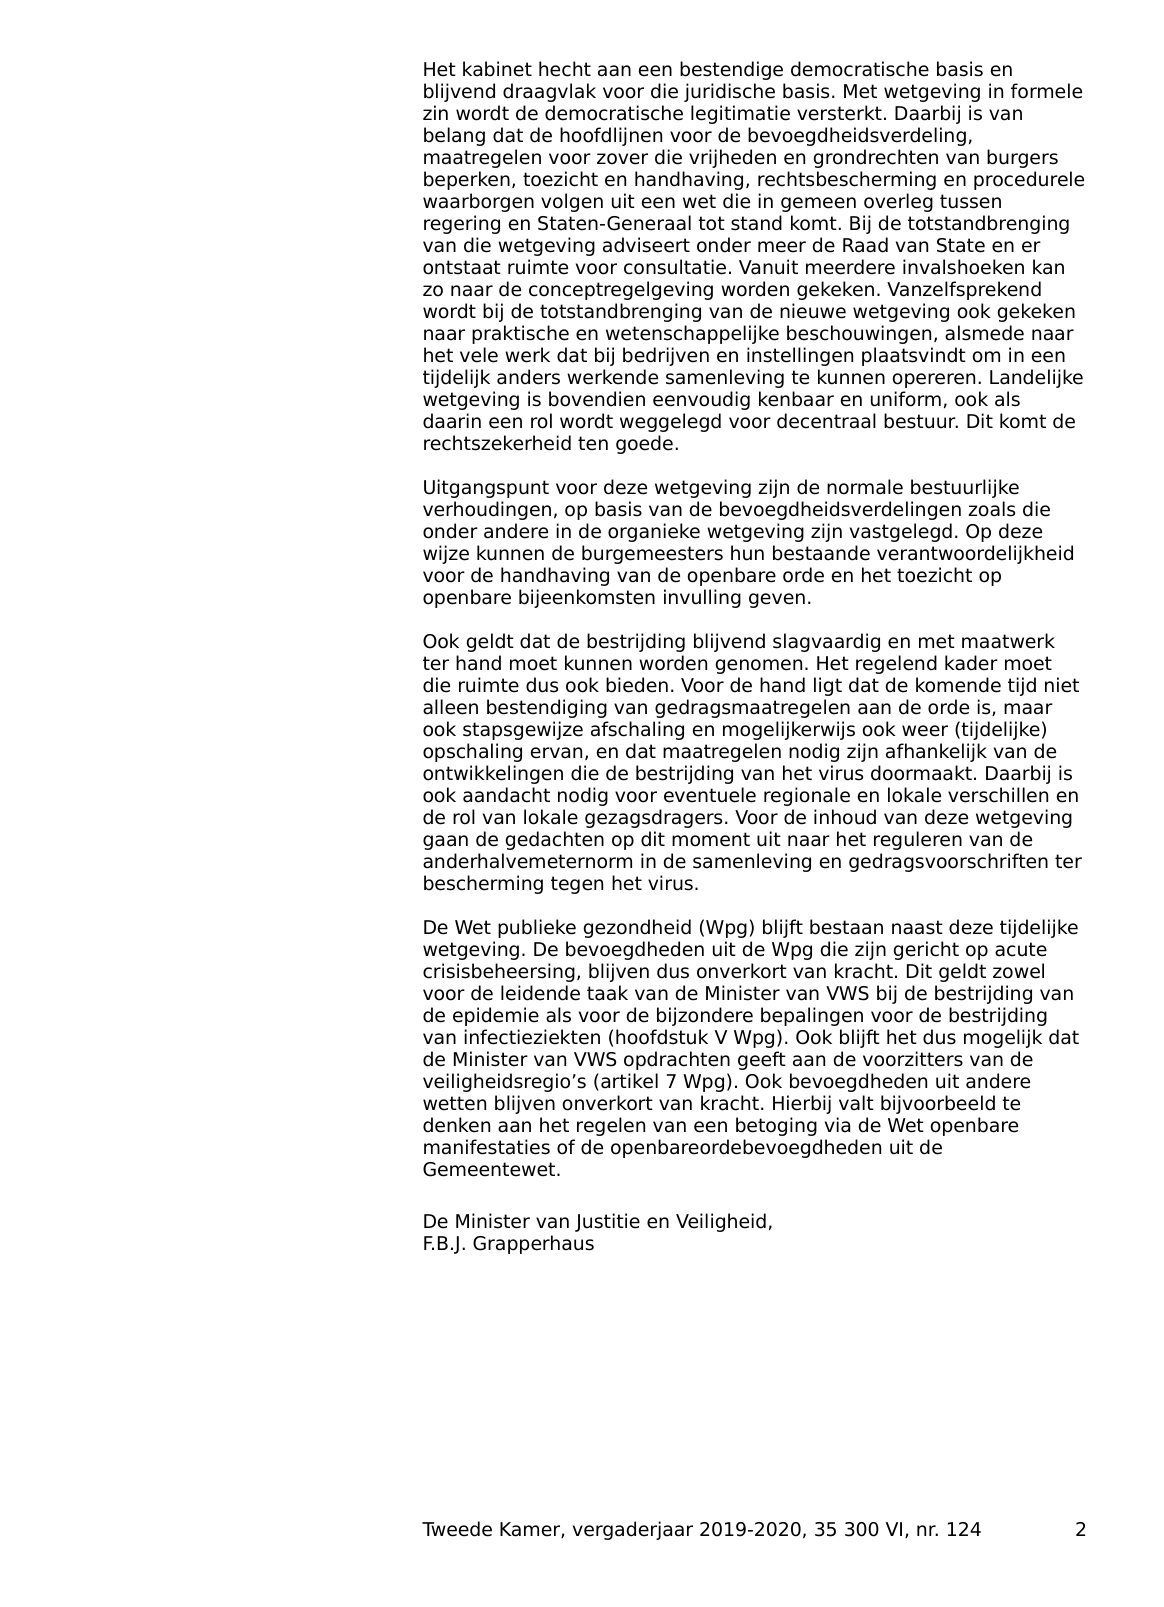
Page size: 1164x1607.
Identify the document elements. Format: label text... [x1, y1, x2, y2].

text De Wet publieke gezondheid (Wpg) blijft bestaan naast deze tijdelijke wetgeving. De bevoegdheden uit de Wpg die zijn gericht op acute crisisbeheersing, blijven dus onverkort van kracht. Dit geldt zowel voor de leidende taak van de Minister van VWS bij de bestrijding van de epidemie als voor de bijzondere bepalingen voor de bestrijding van infectieziekten (hoofdstuk V Wpg). Ook blijft het dus mogelijk dat de Minister van VWS opdrachten geeft aan de voorzitters van de veiligheidsregio’s (artikel 7 Wpg). Ook bevoegdheden uit andere wetten blijven onverkort van kracht. Hierbij valt bijvoorbeeld te denken aan het regelen van een betoging via de Wet openbare manifestaties of de openbareordebevoegdheden uit de Gemeentewet. [422, 917, 1087, 1181]
text De Minister van Justitie en Veiligheid, F.B.J. Grapperhaus [422, 1211, 1087, 1254]
text Het kabinet hecht aan een bestendige democratische basis en blijvend draagvlak voor die juridische basis. Met wetgeving in formele zin wordt de democratische legitimatie versterkt. Daarbij is van belang dat de hoofdlijnen voor de bevoegdheidsverdeling, maatregelen voor zover die vrijheden en grondrechten van burgers beperken, toezicht en handhaving, rechtsbescherming en procedurele waarborgen volgen uit een wet die in gemeen overleg tussen regering en Staten-Generaal tot stand komt. Bij de totstandbrenging van die wetgeving adviseert onder meer de Raad van State en er ontstaat ruimte voor consultatie. Vanuit meerdere invalshoeken kan zo naar de conceptregelgeving worden gekeken. Vanzelfsprekend wordt bij de totstandbrenging van de nieuwe wetgeving ook gekeken naar praktische en wetenschappelijke beschouwingen, alsmede naar het vele werk dat bij bedrijven en instellingen plaatsvindt om in een tijdelijk anders werkende samenleving te kunnen opereren. Landelijke wetgeving is bovendien eenvoudig kenbaar en uniform, ook als daarin een rol wordt weggelegd voor decentraal bestuur. Dit komt de rechtszekerheid ten goede. [422, 59, 1087, 455]
text Ook geldt dat de bestrijding blijvend slagvaardig en met maatwerk ter hand moet kunnen worden genomen. Het regelend kader moet die ruimte dus ook bieden. Voor de hand ligt dat de komende tijd niet alleen bestendiging van gedragsmaatregelen aan de orde is, maar ook stapsgewijze afschaling en mogelijkerwijs ook weer (tijdelijke) opschaling ervan, en dat maatregelen nodig zijn afhankelijk van de ontwikkelingen die de bestrijding van het virus doormaakt. Daarbij is ook aandacht nodig voor eventuele regionale en lokale verschillen en de rol van lokale gezagsdragers. Voor de inhoud van deze wetgeving gaan de gedachten op dit moment uit naar het reguleren van de anderhalvemeternorm in de samenleving en gedragsvoorschriften ter bescherming tegen het virus. [422, 631, 1087, 895]
text Uitgangspunt voor deze wetgeving zijn de normale bestuurlijke verhoudingen, op basis van de bevoegdheidsverdelingen zoals die onder andere in de organieke wetgeving zijn vastgelegd. Op deze wijze kunnen de burgemeesters hun bestaande verantwoordelijkheid voor de handhaving van de openbare orde en het toezicht op openbare bijeenkomsten invulling geven. [422, 477, 1087, 609]
